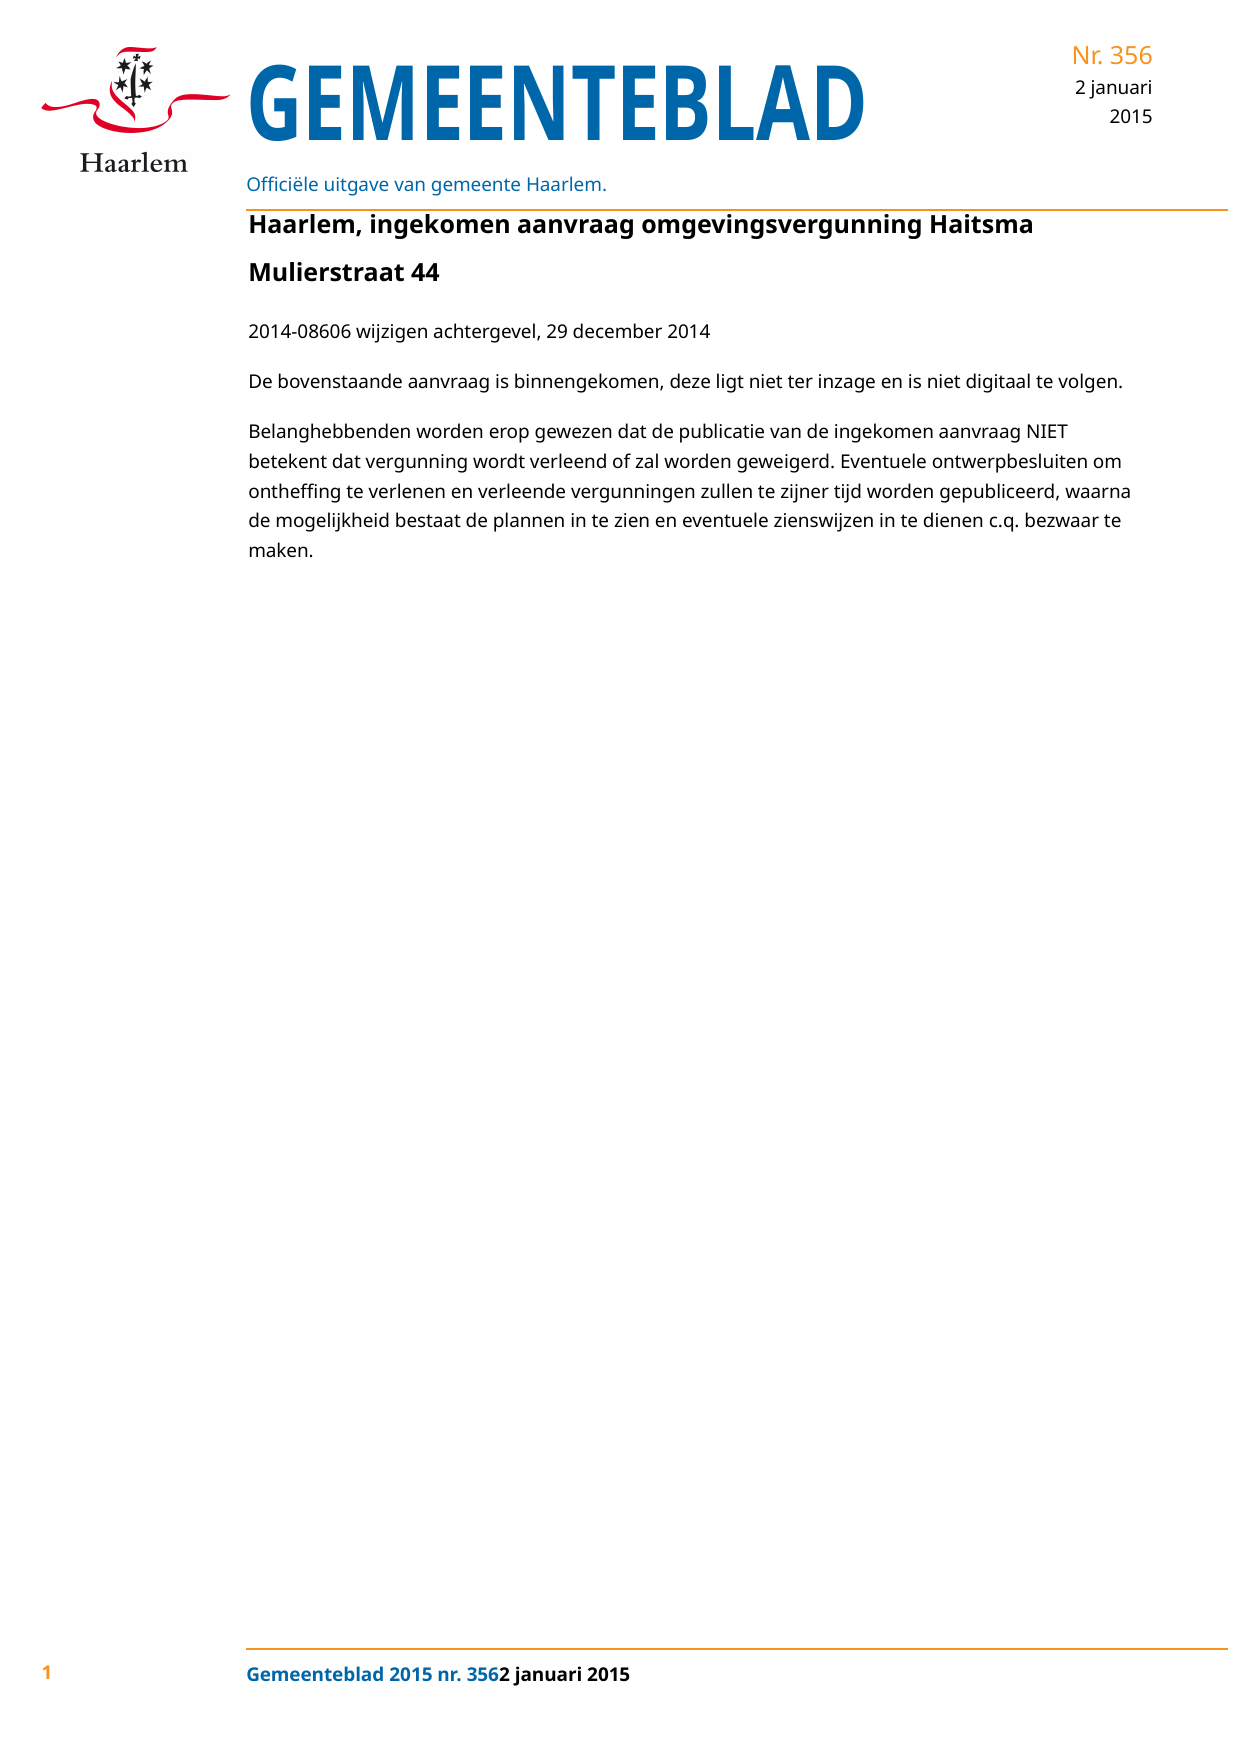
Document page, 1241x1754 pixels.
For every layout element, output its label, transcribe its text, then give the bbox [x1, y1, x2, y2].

text 2014-08606 wijzigen achtergevel, 29 december 2014 [248, 318, 1152, 344]
text Belanghebbenden worden erop gewezen dat de publicatie van de ingekomen aanvraag NIET betekent dat vergunning wordt verleend of zal worden geweigerd. Eventuele ontwerpbesluiten om ontheffing te verlenen en verleende vergunningen zullen te zijner tijd worden gepubliceerd, waarna de mogelijkheid bestaat de plannen in te zien en eventuele zienswijzen in te dienen c.q. bezwaar te maken. [248, 419, 1152, 563]
picture [41, 47, 231, 172]
text De bovenstaande aanvraag is binnengekomen, deze ligt niet ter inzage en is niet digitaal te volgen. [248, 368, 1152, 394]
text Haarlem, ingekomen aanvraag omgevingsvergunning Haitsma Mulierstraat 44 [248, 211, 1152, 288]
